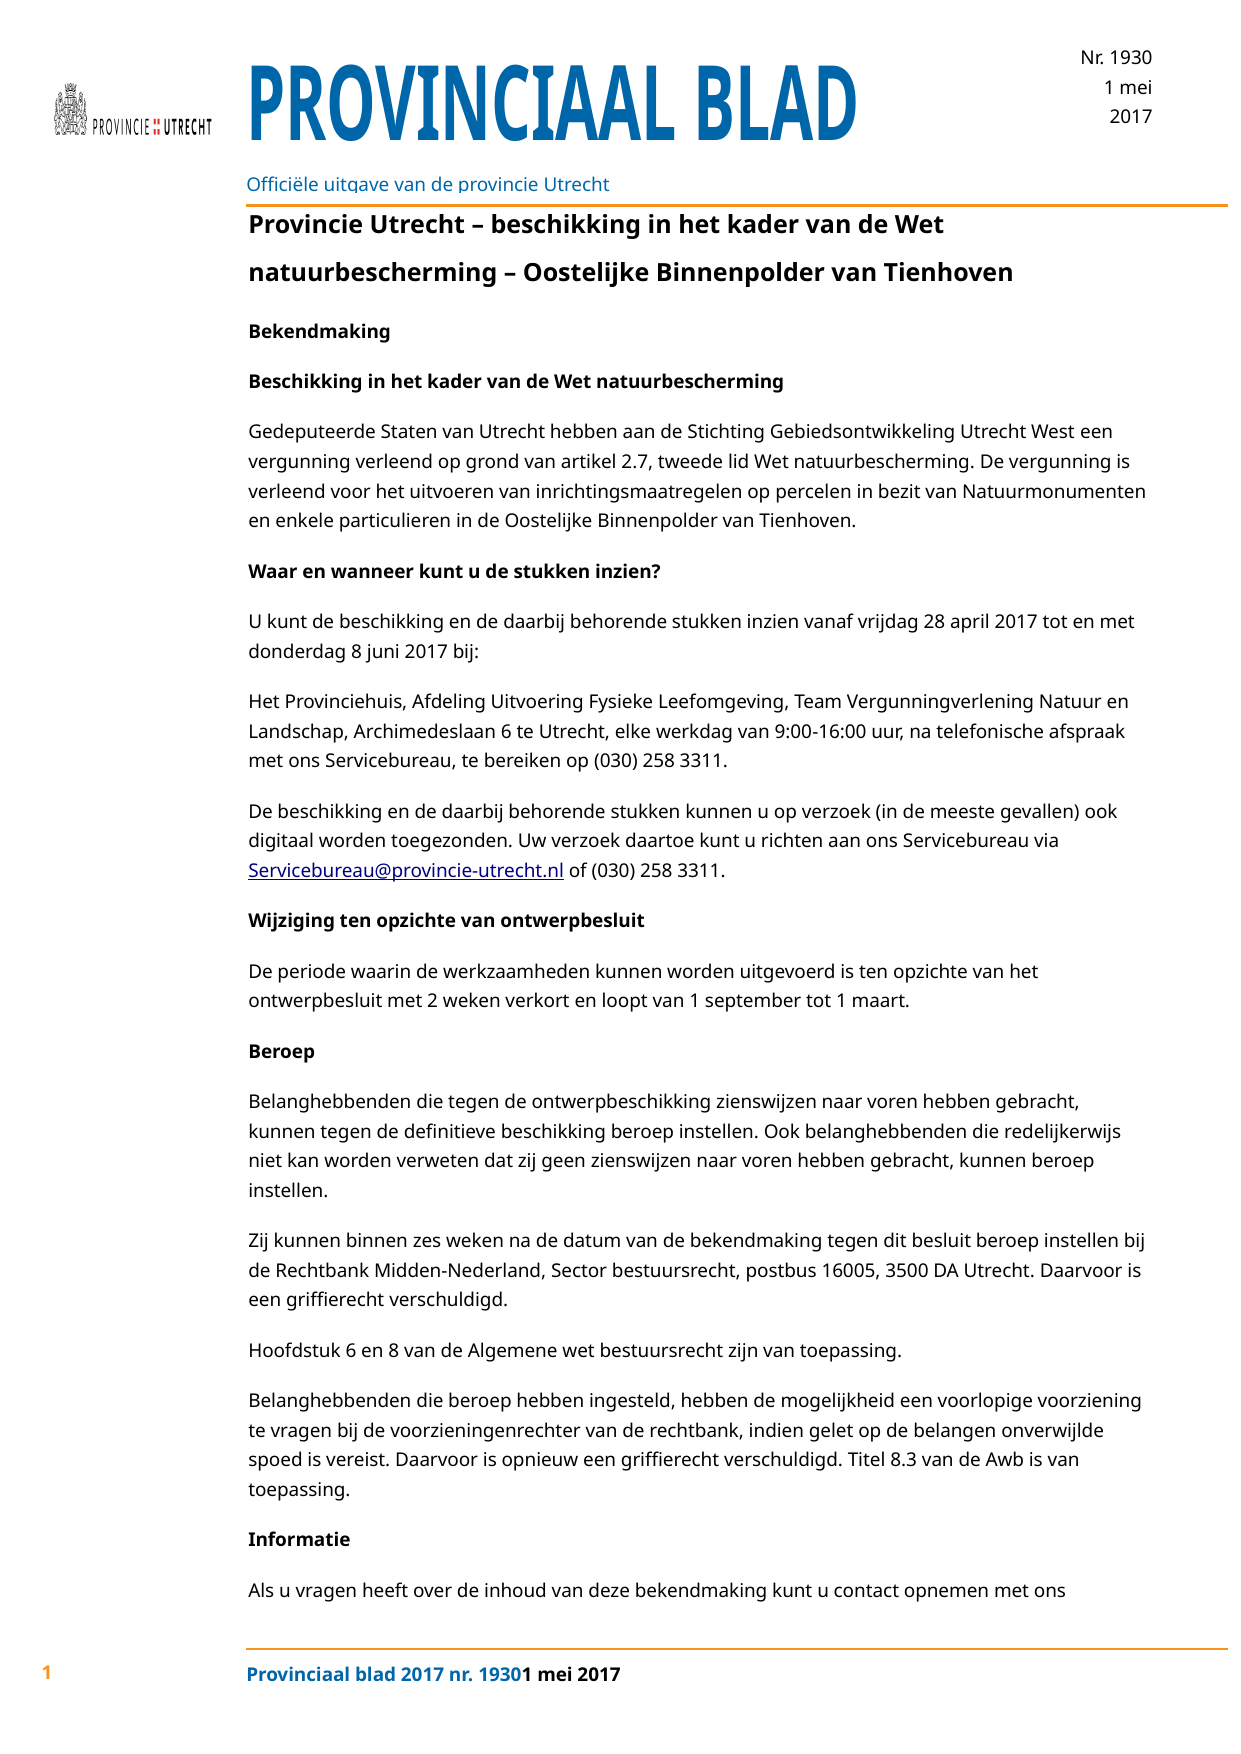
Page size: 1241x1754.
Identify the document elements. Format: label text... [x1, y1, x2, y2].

text De periode waarin de werkzaamheden kunnen worden uitgevoerd is ten opzichte van het ontwerpbesluit met 2 weken verkort en loopt van 1 september tot 1 maart. [248, 958, 1152, 1013]
text Het Provinciehuis, Afdeling Uitvoering Fysieke Leefomgeving, Team Vergunningverlening Natuur en Landschap, Archimedeslaan 6 te Utrecht, elke werkdag van 9:00‑16:00 uur, na telefonische afspraak met ons Servicebureau, te bereiken op (030) 258 3311. [248, 688, 1152, 773]
text Belanghebbenden die tegen de ontwerpbeschikking zienswijzen naar voren hebben gebracht, kunnen tegen de definitieve beschikking beroep instellen. Ook belanghebbenden die redelijkerwijs niet kan worden verweten dat zij geen zienswijzen naar voren hebben gebracht, kunnen beroep instellen. [248, 1088, 1152, 1203]
text Wijziging ten opzichte van ontwerpbesluit [248, 907, 1152, 933]
text U kunt de beschikking en de daarbij behorende stukken inzien vanaf vrijdag 28 april 2017 tot en met donderdag 8 juni 2017 bij: [248, 608, 1152, 664]
text Bekendmaking [248, 318, 1152, 344]
text Waar en wanneer kunt u de stukken inzien? [248, 558, 1152, 584]
text De beschikking en de daarbij behorende stukken kunnen u op verzoek (in de meeste gevallen) ook digitaal worden toegezonden. Uw verzoek daartoe kunt u richten aan ons Servicebureau via Servicebureau@provincie-utrecht.nl of (030) 258 3311. [248, 798, 1152, 883]
text Gedeputeerde Staten van Utrecht hebben aan de Stichting Gebiedsontwikkeling Utrecht West een vergunning verleend op grond van artikel 2.7, tweede lid Wet natuurbescherming. De vergunning is verleend voor het uitvoeren van inrichtingsmaatregelen op percelen in bezit van Natuurmonumenten en enkele particulieren in de Oostelijke Binnenpolder van Tienhoven. [248, 419, 1152, 533]
text Zij kunnen binnen zes weken na de datum van de bekendmaking tegen dit besluit beroep instellen bij de Rechtbank Midden-Nederland, Sector bestuursrecht, postbus 16005, 3500 DA Utrecht. Daarvoor is een griffierecht verschuldigd. [248, 1227, 1152, 1312]
text Belanghebbenden die beroep hebben ingesteld, hebben de mogelijkheid een voorlopige voorziening te vragen bij de voorzieningenrechter van de rechtbank, indien gelet op de belangen onverwijlde spoed is vereist. Daarvoor is opnieuw een griffierecht verschuldigd. Titel 8.3 van de Awb is van toepassing. [248, 1387, 1152, 1502]
picture [41, 47, 231, 172]
text Beschikking in het kader van de Wet natuurbescherming [248, 368, 1152, 394]
text Als u vragen heeft over de inhoud van deze bekendmaking kunt u contact opnemen met ons [248, 1577, 1152, 1603]
text Hoofdstuk 6 en 8 van de Algemene wet bestuursrecht zijn van toepassing. [248, 1337, 1152, 1363]
text Beroep [248, 1038, 1152, 1064]
text Provincie Utrecht – beschikking in het kader van de Wet natuurbescherming – Oostelijke Binnenpolder van Tienhoven [248, 207, 1152, 288]
text Informatie [248, 1527, 1152, 1552]
